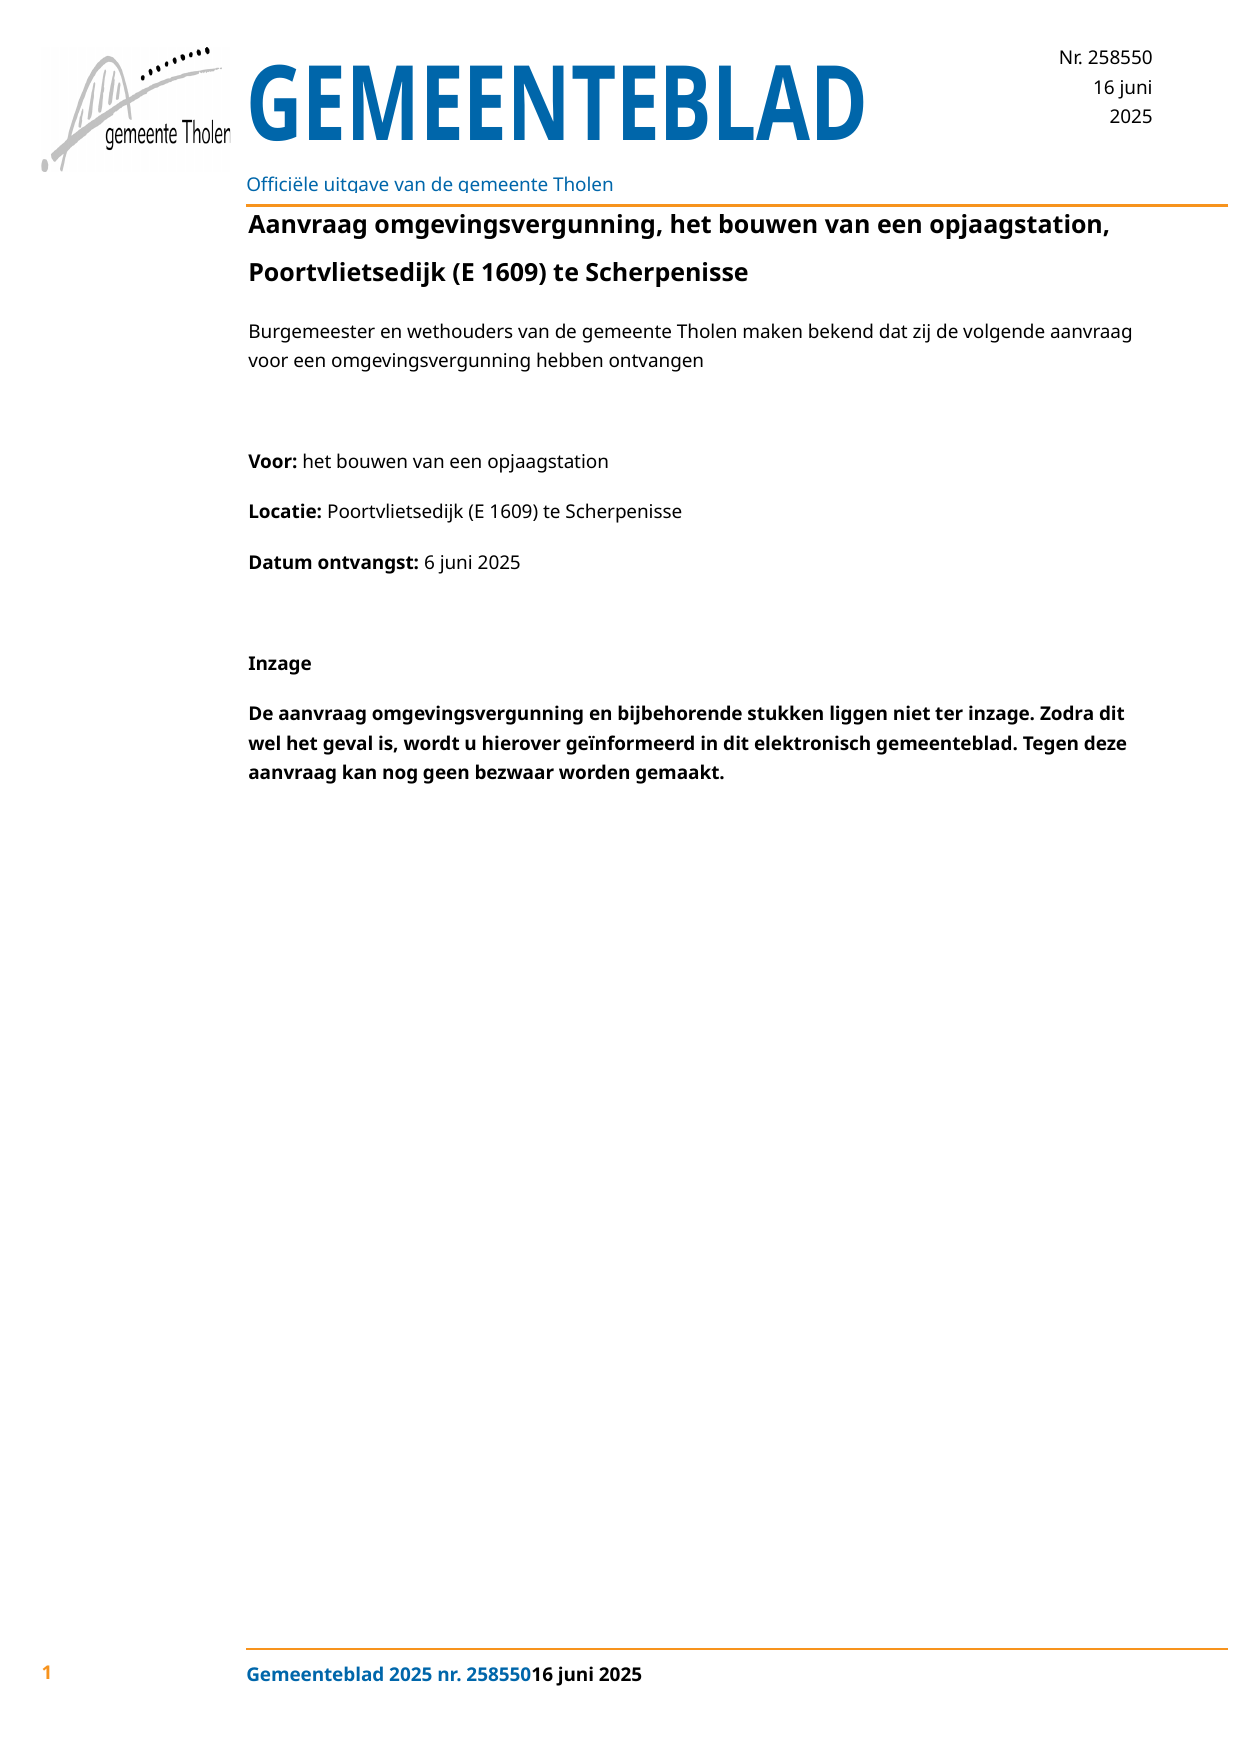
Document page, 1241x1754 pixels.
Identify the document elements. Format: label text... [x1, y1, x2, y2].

text Voor: het bouwen van een opjaagstation [248, 448, 1152, 474]
picture [41, 47, 231, 172]
text Burgemeester en wethouders van de gemeente Tholen maken bekend dat zij de volgende aanvraag voor een omgevingsvergunning hebben ontvangen [248, 318, 1152, 373]
text Locatie: Poortvlietsedijk (E 1609) te Scherpenisse [248, 499, 1152, 524]
text Datum ontvangst: 6 juni 2025 [248, 549, 1152, 575]
text Aanvraag omgevingsvergunning, het bouwen van een opjaagstation, Poortvlietsedijk (E 1609) te Scherpenisse [248, 207, 1152, 288]
text De aanvraag omgevingsvergunning en bijbehorende stukken liggen niet ter inzage. Zodra dit wel het geval is, wordt u hierover geïnformeerd in dit elektronisch gemeenteblad. Tegen deze aanvraag kan nog geen bezwaar worden gemaakt. [248, 700, 1152, 785]
text Inzage [248, 650, 1152, 676]
